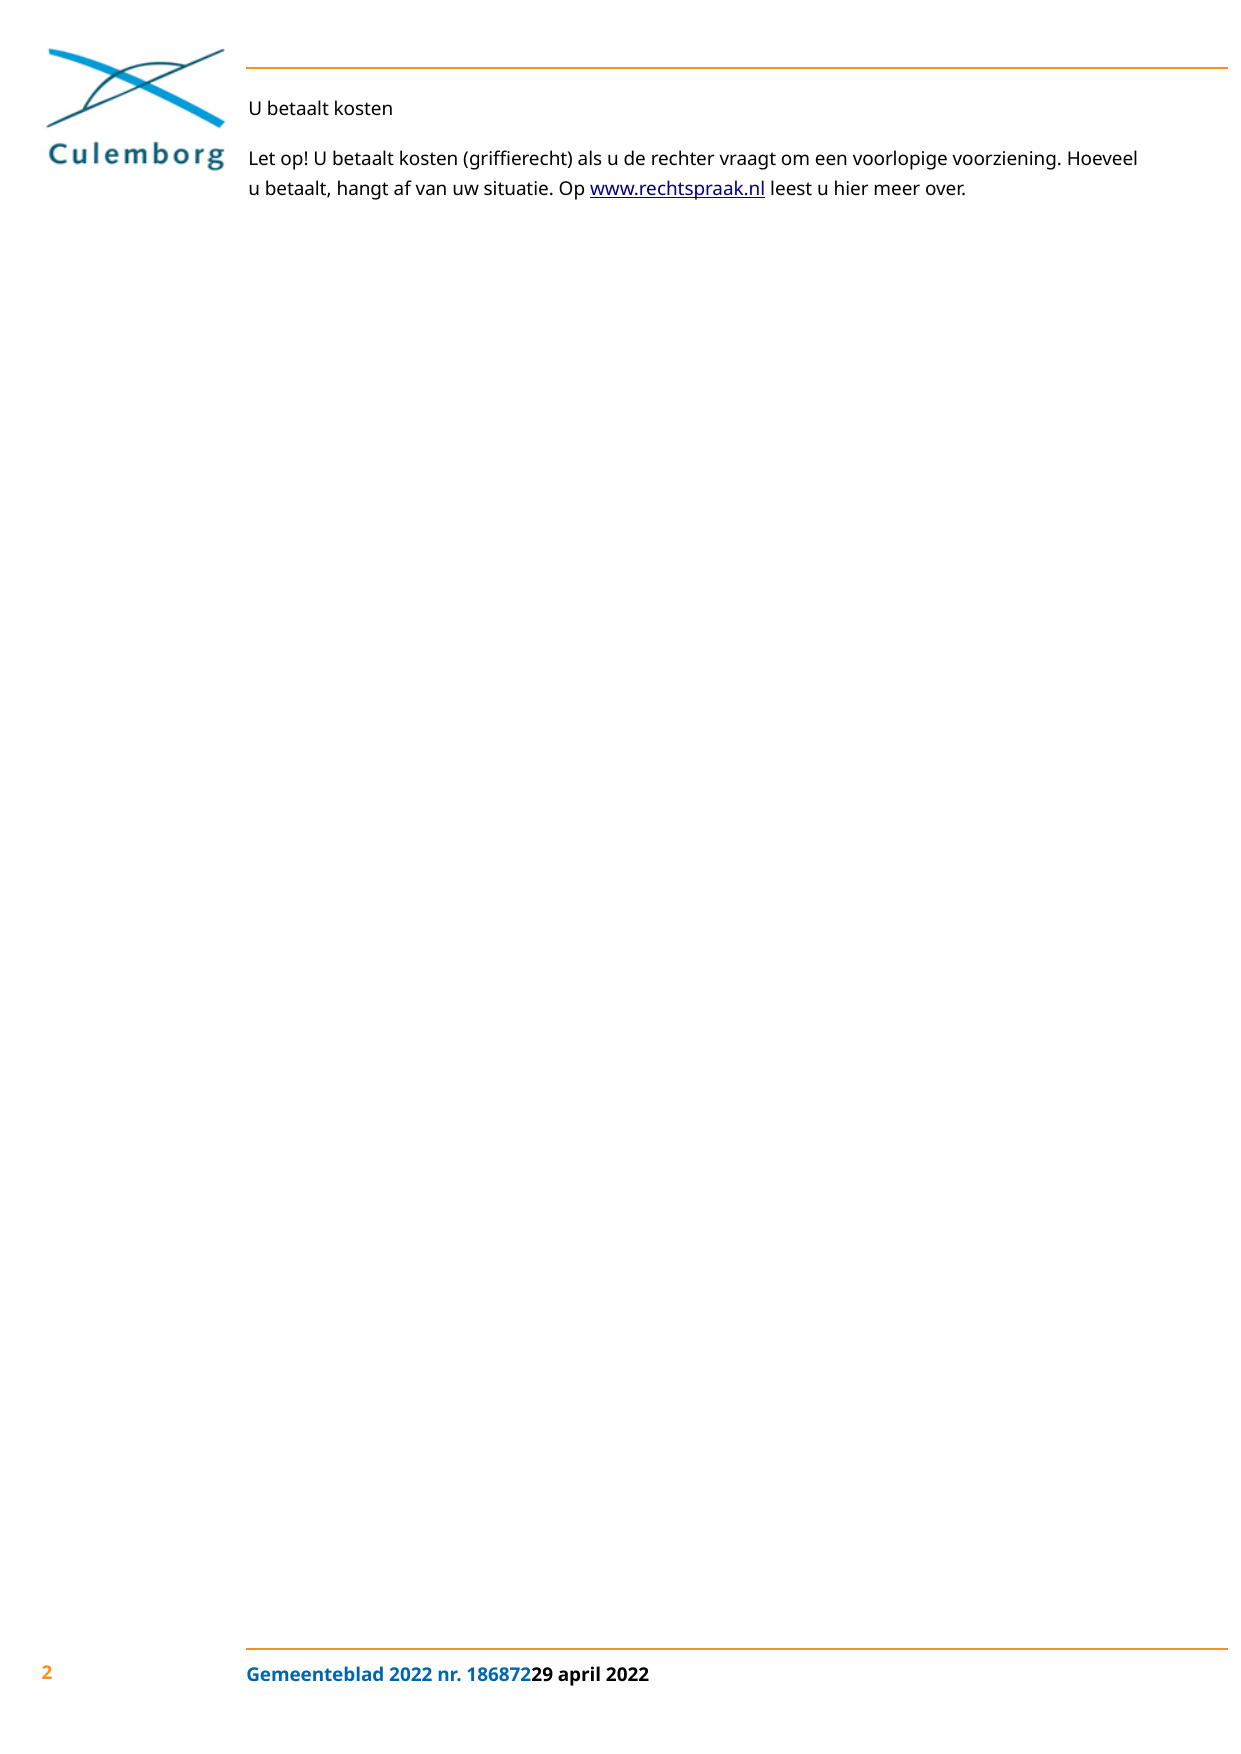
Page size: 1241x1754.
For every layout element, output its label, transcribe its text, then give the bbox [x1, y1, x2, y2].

picture [41, 47, 231, 172]
text Let op! U betaalt kosten (griffierecht) als u de rechter vraagt om een voorlopige voorziening. Hoeveel u betaalt, hangt af van uw situatie. Op www.rechtspraak.nl leest u hier meer over. [248, 145, 1152, 201]
text U betaalt kosten [248, 95, 1152, 121]
